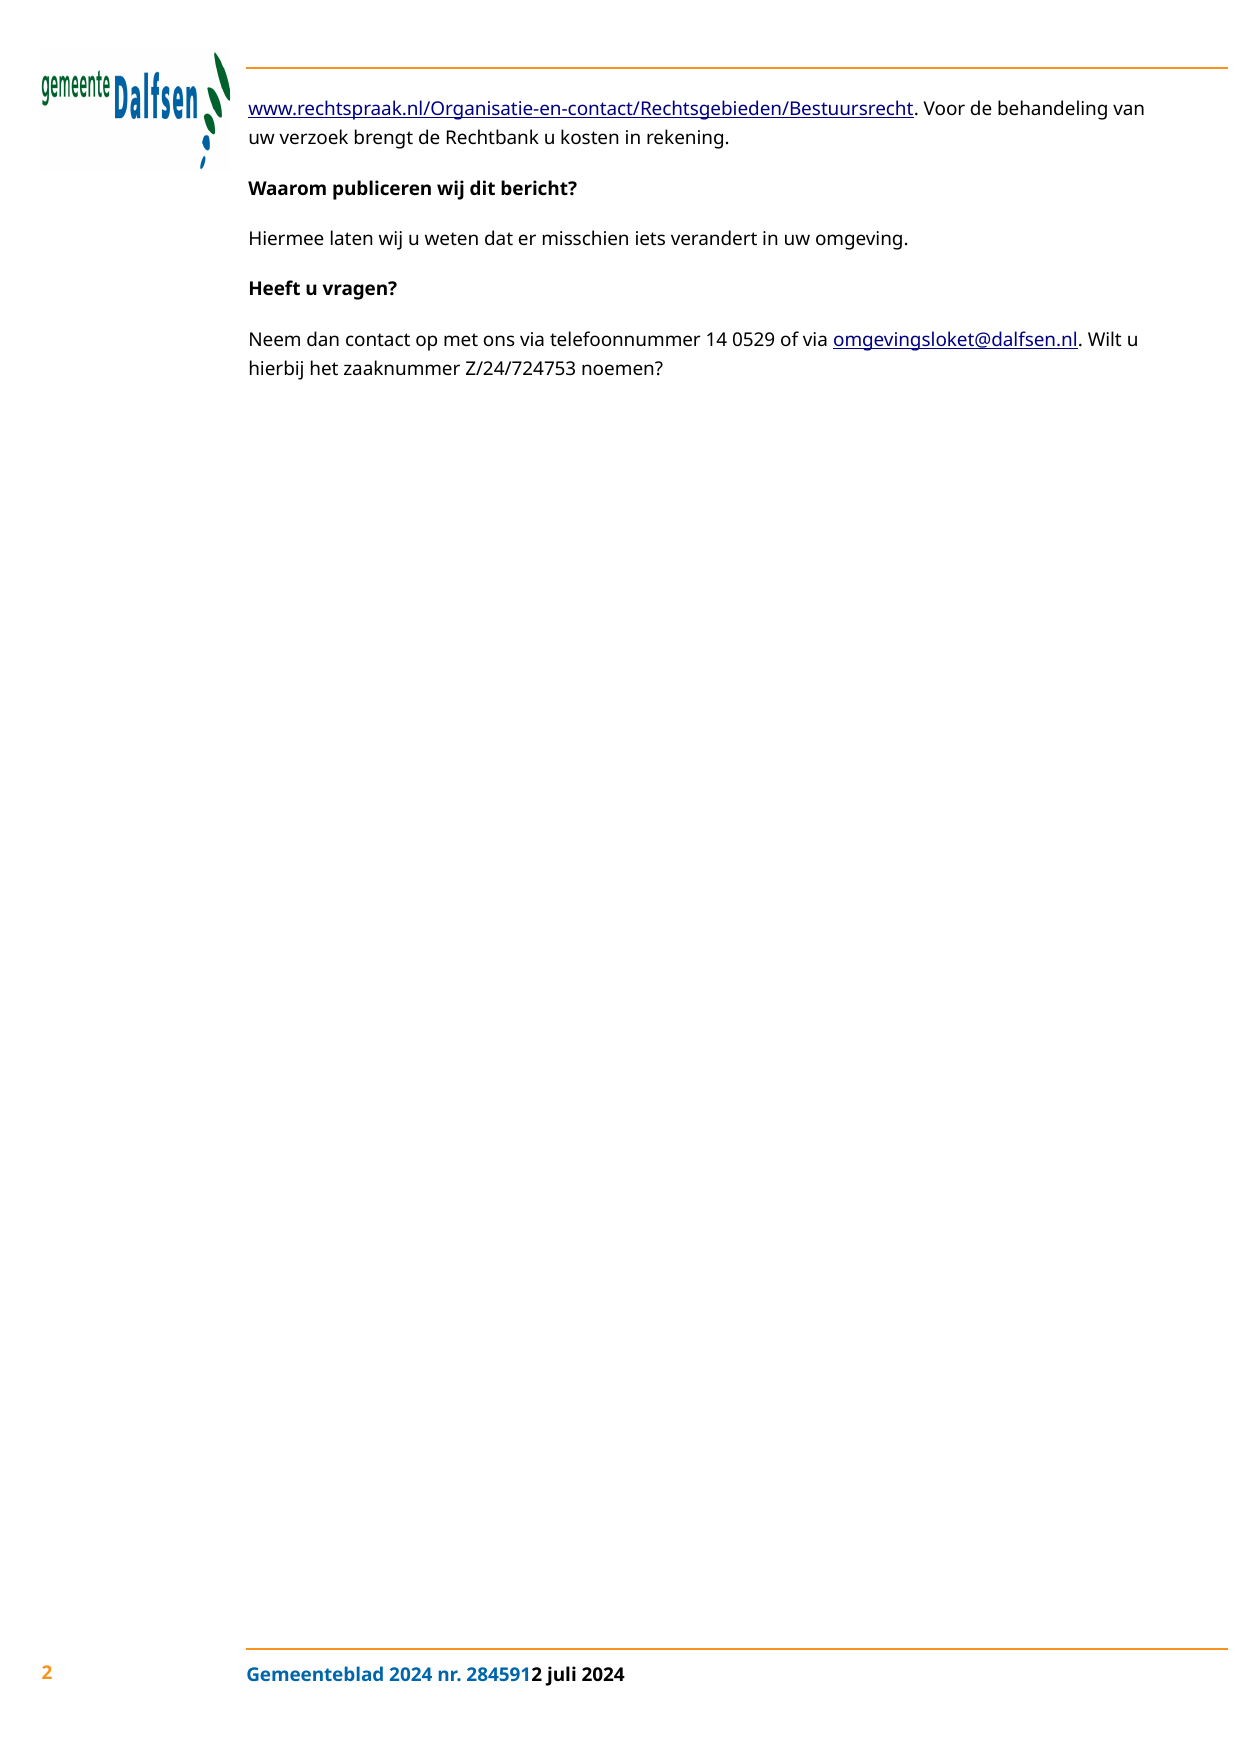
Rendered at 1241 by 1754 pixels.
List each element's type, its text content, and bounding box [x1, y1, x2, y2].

picture [41, 47, 231, 172]
text www.rechtspraak.nl/Organisatie-en-contact/Rechtsgebieden/Bestuursrecht. Voor de behandeling van uw verzoek brengt de Rechtbank u kosten in rekening. [248, 95, 1152, 150]
text Heeft u vragen? [248, 276, 1152, 301]
text Neem dan contact op met ons via telefoonnummer 14 0529 of via omgevingsloket@dalfsen.nl. Wilt u hierbij het zaaknummer Z/24/724753 noemen? [248, 326, 1152, 381]
text Hiermee laten wij u weten dat er misschien iets verandert in uw omgeving. [248, 225, 1152, 251]
text Waarom publiceren wij dit bericht? [248, 175, 1152, 201]
